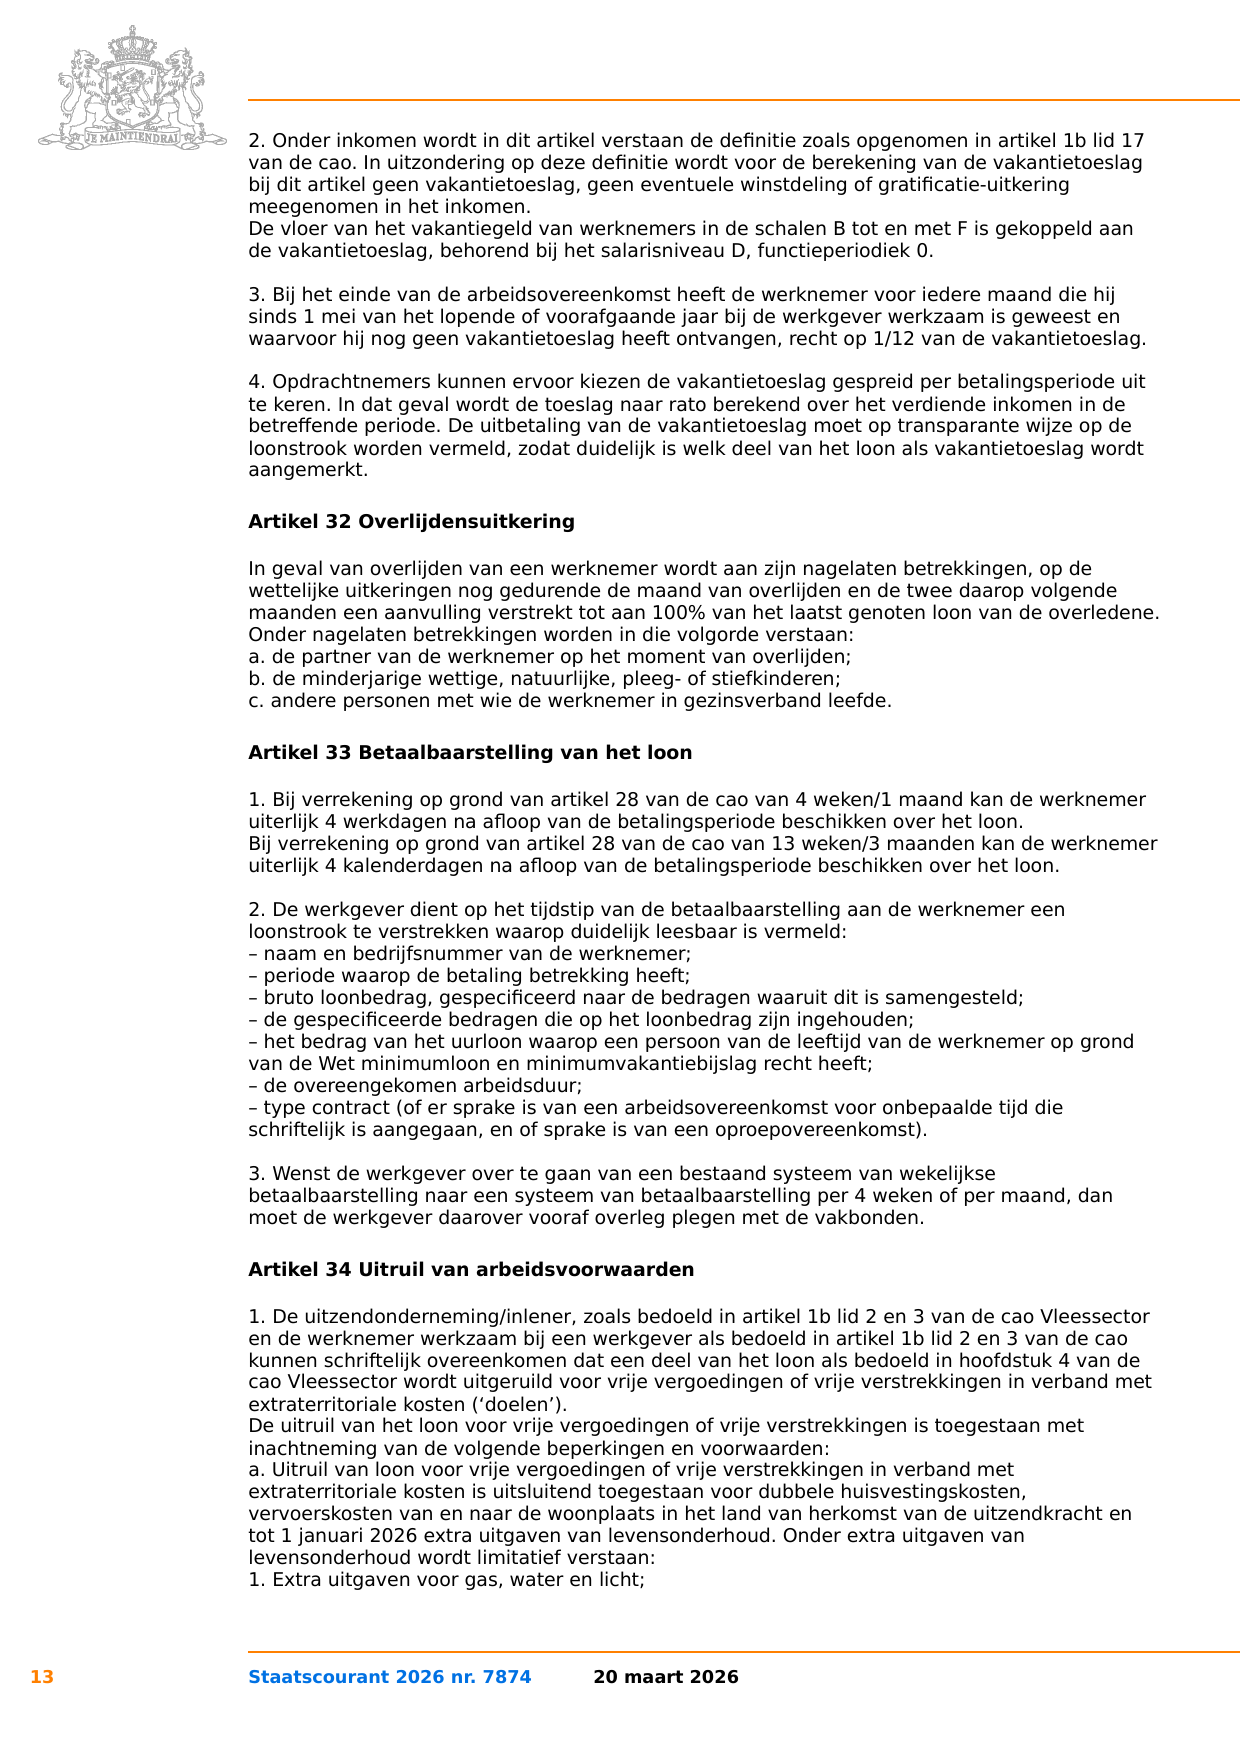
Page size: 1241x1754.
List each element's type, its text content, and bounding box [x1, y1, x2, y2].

text 4. Opdrachtnemers kunnen ervoor kiezen de vakantietoeslag gespreid per betalingsperiode uit te keren. In dat geval wordt de toeslag naar rato berekend over het verdiende inkomen in de betreffende periode. De uitbetaling van de vakantietoeslag moet op transparante wijze op de loonstrook worden vermeld, zodat duidelijk is welk deel van het loon als vakantietoeslag wordt aangemerkt. [248, 371, 1163, 481]
text 1. Extra uitgaven voor gas, water en licht; [248, 1569, 1163, 1591]
picture [38, 25, 227, 150]
text 2. De werkgever dient op het tijdstip van de betaalbaarstelling aan de werknemer een loonstrook te verstrekken waarop duidelijk leesbaar is vermeld: [248, 899, 1163, 943]
text – naam en bedrijfsnummer van de werknemer; [248, 943, 1163, 965]
text 3. Bij het einde van de arbeidsovereenkomst heeft de werknemer voor iedere maand die hij sinds 1 mei van het lopende of voorafgaande jaar bij de werkgever werkzaam is geweest en waarvoor hij nog geen vakantietoeslag heeft ontvangen, recht op 1/12 van de vakantietoeslag. [248, 284, 1163, 349]
text 2. Onder inkomen wordt in dit artikel verstaan de definitie zoals opgenomen in artikel 1b lid 17 van de cao. In uitzondering op deze definitie wordt voor de berekening van de vakantietoeslag bij dit artikel geen vakantietoeslag, geen eventuele winstdeling of gratificatie-uitkering meegenomen in het inkomen. [248, 130, 1163, 218]
text – het bedrag van het uurloon waarop een persoon van de leeftijd van de werknemer op grond van de Wet minimumloon en minimumvakantiebijslag recht heeft; [248, 1031, 1163, 1075]
text – de gespecificeerde bedragen die op het loonbedrag zijn ingehouden; [248, 1009, 1163, 1031]
text – de overeengekomen arbeidsduur; [248, 1075, 1163, 1097]
text De uitruil van het loon voor vrije vergoedingen of vrije verstrekkingen is toegestaan met inachtneming van de volgende beperkingen en voorwaarden: [248, 1415, 1163, 1459]
subtitle Artikel 32 Overlijdensuitkering [248, 511, 1163, 533]
text a. Uitruil van loon voor vrije vergoedingen of vrije verstrekkingen in verband met extraterritoriale kosten is uitsluitend toegestaan voor dubbele huisvestingskosten, vervoerskosten van en naar de woonplaats in het land van herkomst van de uitzendkracht en tot 1 januari 2026 extra uitgaven van levensonderhoud. Onder extra uitgaven van levensonderhoud wordt limitatief verstaan: [248, 1459, 1163, 1569]
text – periode waarop de betaling betrekking heeft; [248, 965, 1163, 987]
text In geval van overlijden van een werknemer wordt aan zijn nagelaten betrekkingen, op de wettelijke uitkeringen nog gedurende de maand van overlijden en de twee daarop volgende maanden een aanvulling verstrekt tot aan 100% van het laatst genoten loon van de overledene. [248, 558, 1163, 624]
text – bruto loonbedrag, gespecificeerd naar de bedragen waaruit dit is samengesteld; [248, 987, 1163, 1009]
text 1. Bij verrekening op grond van artikel 28 van de cao van 4 weken/1 maand kan de werknemer uiterlijk 4 werkdagen na afloop van de betalingsperiode beschikken over het loon. [248, 789, 1163, 833]
subtitle Artikel 33 Betaalbaarstelling van het loon [248, 742, 1163, 764]
text c. andere personen met wie de werknemer in gezinsverband leefde. [248, 690, 1163, 712]
text De vloer van het vakantiegeld van werknemers in de schalen B tot en met F is gekoppeld aan de vakantietoeslag, behorend bij het salarisniveau D, functieperiodiek 0. [248, 218, 1163, 262]
text 3. Wenst de werkgever over te gaan van een bestaand systeem van wekelijkse betaalbaarstelling naar een systeem van betaalbaarstelling per 4 weken of per maand, dan moet de werkgever daarover vooraf overleg plegen met de vakbonden. [248, 1163, 1163, 1228]
text 1. De uitzendonderneming/inlener, zoals bedoeld in artikel 1b lid 2 en 3 van de cao Vleessector en de werknemer werkzaam bij een werkgever als bedoeld in artikel 1b lid 2 en 3 van de cao kunnen schriftelijk overeenkomen dat een deel van het loon als bedoeld in hoofdstuk 4 van de cao Vleessector wordt uitgeruild voor vrije vergoedingen of vrije verstrekkingen in verband met extraterritoriale kosten (‘doelen’). [248, 1306, 1163, 1415]
text Bij verrekening op grond van artikel 28 van de cao van 13 weken/3 maanden kan de werknemer uiterlijk 4 kalenderdagen na afloop van de betalingsperiode beschikken over het loon. [248, 833, 1163, 877]
text Onder nagelaten betrekkingen worden in die volgorde verstaan: [248, 624, 1163, 646]
text – type contract (of er sprake is van een arbeidsovereenkomst voor onbepaalde tijd die schriftelijk is aangegaan, en of sprake is van een oproepovereenkomst). [248, 1097, 1163, 1141]
subtitle Artikel 34 Uitruil van arbeidsvoorwaarden [248, 1258, 1163, 1281]
text a. de partner van de werknemer op het moment van overlijden; [248, 646, 1163, 668]
text b. de minderjarige wettige, natuurlijke, pleeg- of stiefkinderen; [248, 668, 1163, 690]
